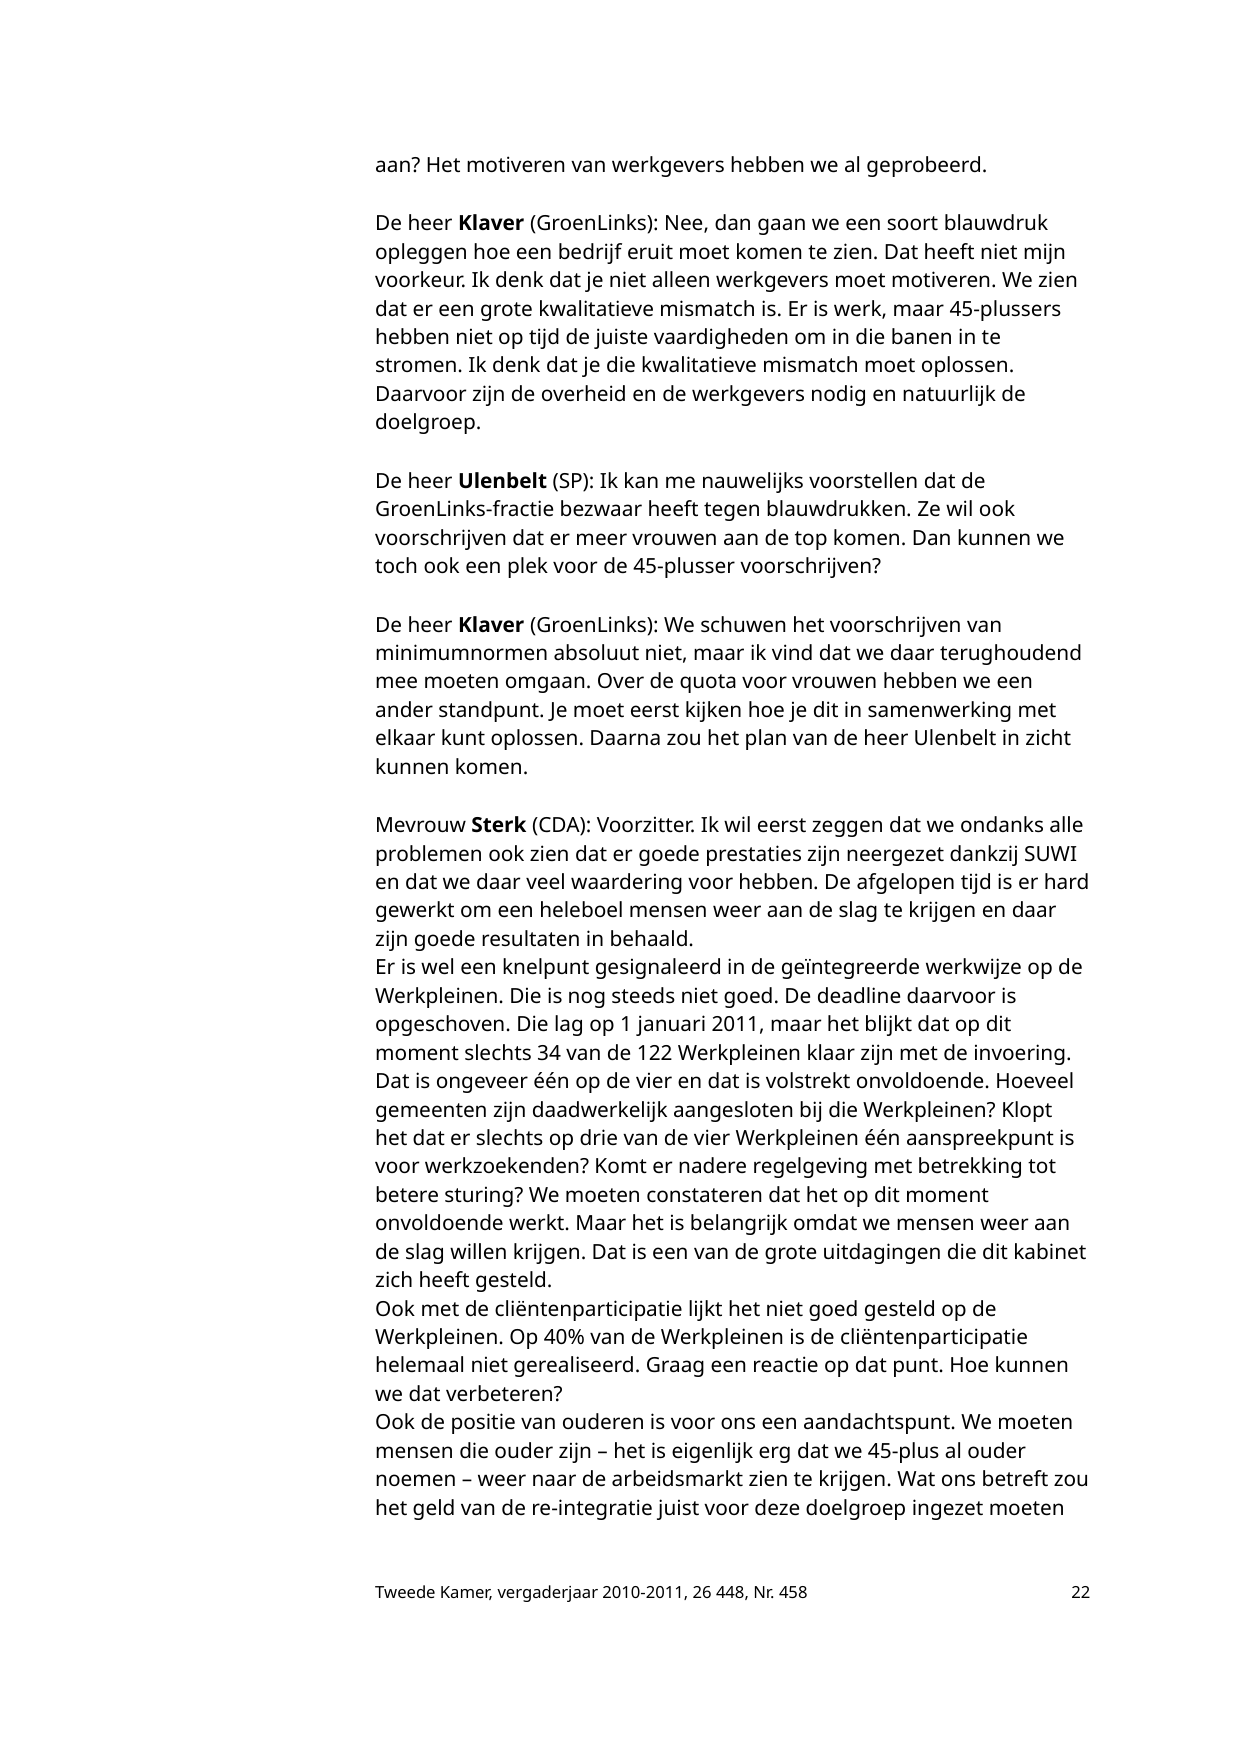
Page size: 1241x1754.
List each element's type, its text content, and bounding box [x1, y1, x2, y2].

text Ook de positie van ouderen is voor ons een aandachtspunt. We moeten mensen die ouder zijn – het is eigenlijk erg dat we 45-plus al ouder noemen – weer naar de arbeidsmarkt zien te krijgen. Wat ons betreft zou het geld van de re-integratie juist voor deze doelgroep ingezet moeten [375, 1407, 1090, 1521]
text Er is wel een knelpunt gesignaleerd in de geïntegreerde werkwijze op de Werkpleinen. Die is nog steeds niet goed. De deadline daarvoor is opgeschoven. Die lag op 1 januari 2011, maar het blijkt dat op dit moment slechts 34 van de 122 Werkpleinen klaar zijn met de invoering. Dat is ongeveer één op de vier en dat is volstrekt onvoldoende. Hoeveel gemeenten zijn daadwerkelijk aangesloten bij die Werkpleinen? Klopt het dat er slechts op drie van de vier Werkpleinen één aanspreekpunt is voor werkzoekenden? Komt er nadere regelgeving met betrekking tot betere sturing? We moeten constateren dat het op dit moment onvoldoende werkt. Maar het is belangrijk omdat we mensen weer aan de slag willen krijgen. Dat is een van de grote uitdagingen die dit kabinet zich heeft gesteld. [375, 952, 1090, 1294]
text Ook met de cliëntenparticipatie lijkt het niet goed gesteld op de Werkpleinen. Op 40% van de Werkpleinen is de cliëntenparticipatie helemaal niet gerealiseerd. Graag een reactie op dat punt. Hoe kunnen we dat verbeteren? [375, 1294, 1090, 1407]
text De heer Ulenbelt (SP): Ik kan me nauwelijks voorstellen dat de GroenLinks-fractie bezwaar heeft tegen blauwdrukken. Ze wil ook voorschrijven dat er meer vrouwen aan de top komen. Dan kunnen we toch ook een plek voor de 45-plusser voorschrijven? [375, 466, 1090, 580]
text De heer Klaver (GroenLinks): Nee, dan gaan we een soort blauwdruk opleggen hoe een bedrijf eruit moet komen te zien. Dat heeft niet mijn voorkeur. Ik denk dat je niet alleen werkgevers moet motiveren. We zien dat er een grote kwalitatieve mismatch is. Er is werk, maar 45-plussers hebben niet op tijd de juiste vaardigheden om in die banen in te stromen. Ik denk dat je die kwalitatieve mismatch moet oplossen. Daarvoor zijn de overheid en de werkgevers nodig en natuurlijk de doelgroep. [375, 208, 1090, 436]
text Mevrouw Sterk (CDA): Voorzitter. Ik wil eerst zeggen dat we ondanks alle problemen ook zien dat er goede prestaties zijn neergezet dankzij SUWI en dat we daar veel waardering voor hebben. De afgelopen tijd is er hard gewerkt om een heleboel mensen weer aan de slag te krijgen en daar zijn goede resultaten in behaald. [375, 810, 1090, 952]
text De heer Klaver (GroenLinks): We schuwen het voorschrijven van minimumnormen absoluut niet, maar ik vind dat we daar terughoudend mee moeten omgaan. Over de quota voor vrouwen hebben we een ander standpunt. Je moet eerst kijken hoe je dit in samenwerking met elkaar kunt oplossen. Daarna zou het plan van de heer Ulenbelt in zicht kunnen komen. [375, 610, 1090, 780]
text aan? Het motiveren van werkgevers hebben we al geprobeerd. [375, 150, 1090, 178]
